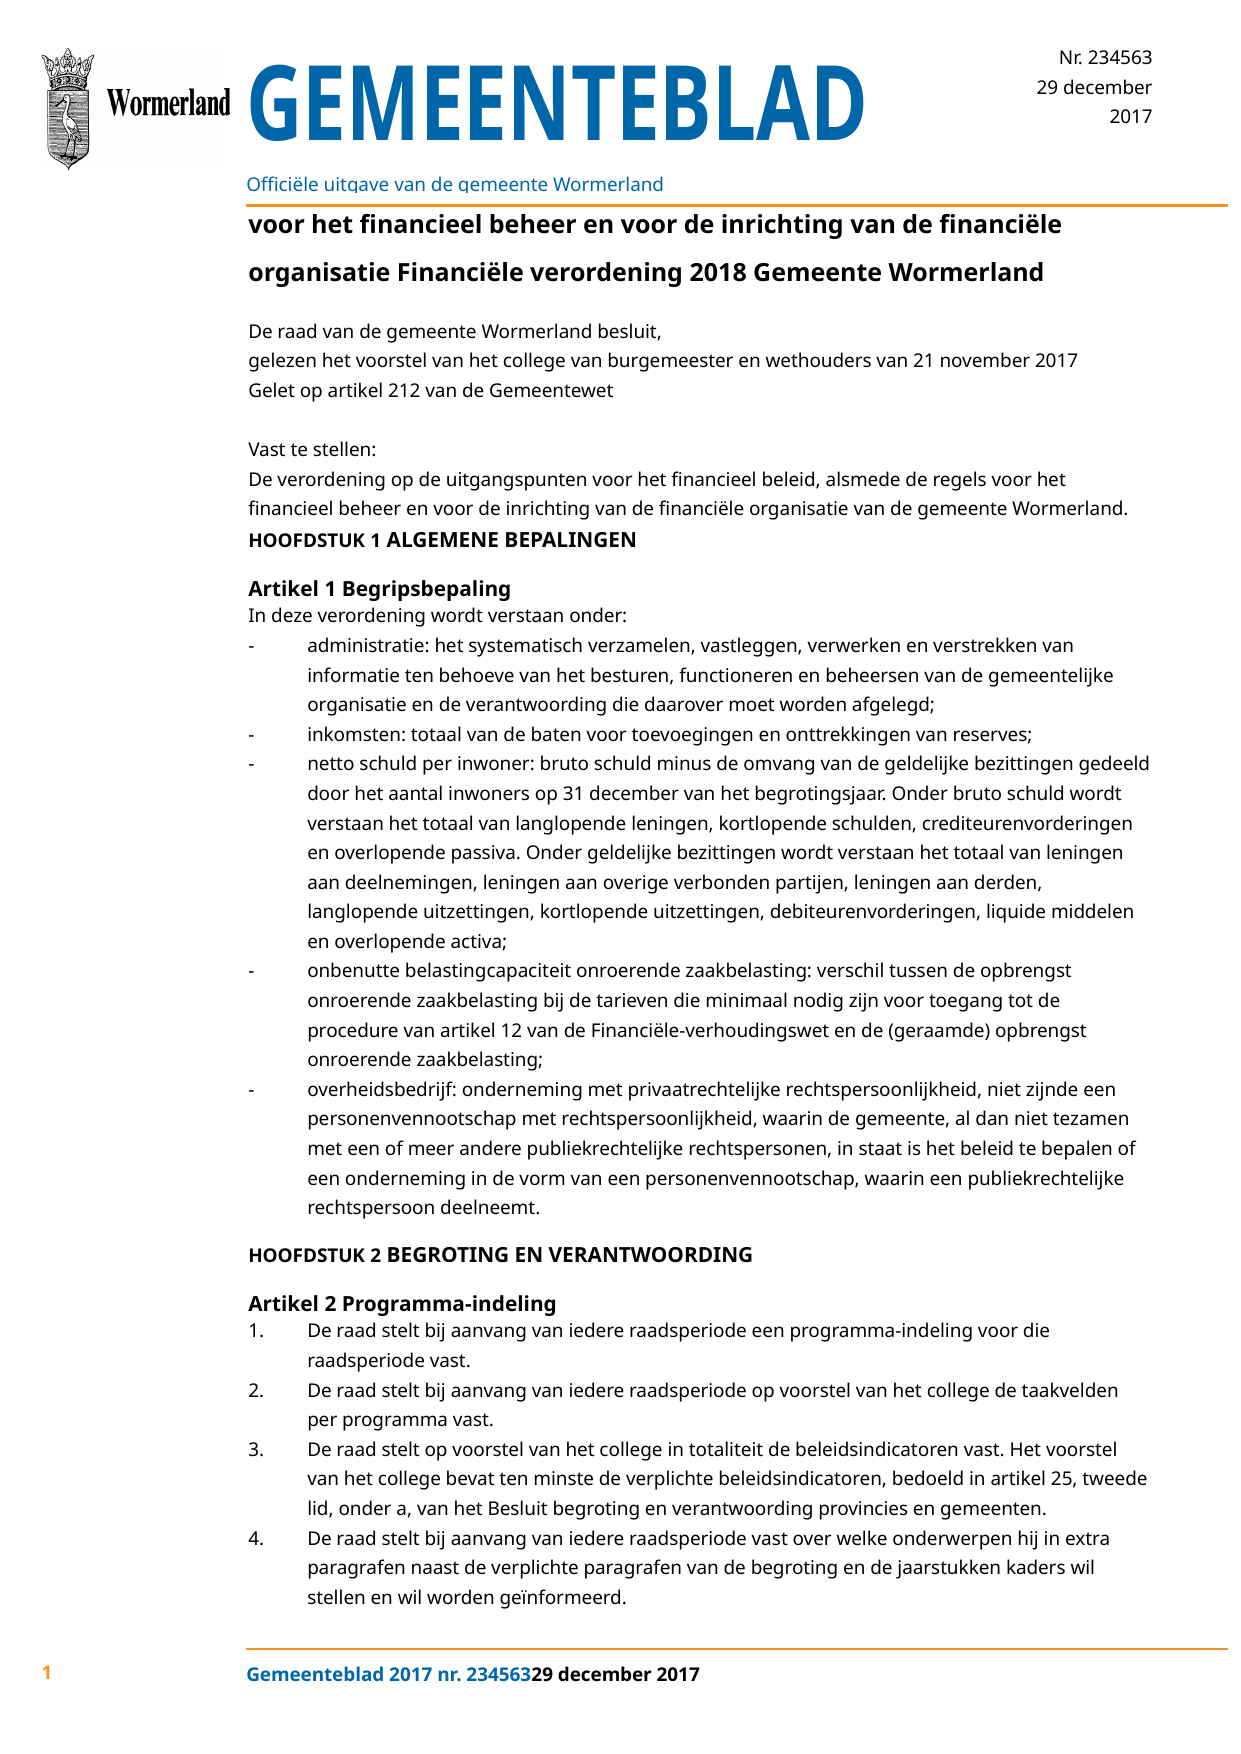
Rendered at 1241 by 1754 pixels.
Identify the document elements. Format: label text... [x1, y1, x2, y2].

text Artikel 1 Begripsbepaling [248, 574, 1152, 603]
text De verordening op de uitgangspunten voor het financieel beleid, alsmede de regels voor het financieel beheer en voor de inrichting van de financiële organisatie van de gemeente Wormerland. [248, 466, 1152, 521]
list De raad stelt bij aanvang van iedere raadsperiode op voorstel van het college de taakvelden per programma vast. [248, 1377, 1152, 1432]
list administratie: het systematisch verzamelen, vastleggen, verwerken en verstrekken van informatie ten behoeve van het besturen, functioneren en beheersen van de gemeentelijke organisatie en de verantwoording die daarover moet worden afgelegd; [248, 632, 1152, 717]
text gelezen het voorstel van het college van burgemeester en wethouders van 21 november 2017 [248, 347, 1152, 373]
list De raad stelt bij aanvang van iedere raadsperiode vast over welke onderwerpen hij in extra paragrafen naast de verplichte paragrafen van de begroting en de jaarstukken kaders wil stellen en wil worden geïnformeerd. [248, 1525, 1152, 1610]
picture [41, 47, 231, 172]
text In deze verordening wordt verstaan onder: [248, 603, 1152, 628]
text Gelet op artikel 212 van de Gemeentewet [248, 377, 1152, 403]
list onbenutte belastingcapaciteit onroerende zaakbelasting: verschil tussen de opbrengst onroerende zaakbelasting bij de tarieven die minimaal nodig zijn voor toegang tot de procedure van artikel 12 van de Financiële-verhoudingswet en de (geraamde) opbrengst onroerende zaakbelasting; [248, 958, 1152, 1072]
text Vast te stellen: [248, 436, 1152, 462]
text Artikel 2 Programma-indeling [248, 1289, 1152, 1318]
text De raad van de gemeente Wormerland besluit, [248, 318, 1152, 344]
text voor het financieel beheer en voor de inrichting van de financiële organisatie Financiële verordening 2018 Gemeente Wormerland [248, 207, 1152, 288]
text HOOFDSTUK 2 BEGROTING EN VERANTWOORDING [248, 1240, 1152, 1268]
list overheidsbedrijf: onderneming met privaatrechtelijke rechtspersoonlijkheid, niet zijnde een personenvennootschap met rechtspersoonlijkheid, waarin de gemeente, al dan niet tezamen met een of meer andere publiekrechtelijke rechtspersonen, in staat is het beleid te bepalen of een onderneming in de vorm van een personenvennootschap, waarin een publiekrechtelijke rechtspersoon deelneemt. [248, 1076, 1152, 1220]
list inkomsten: totaal van de baten voor toevoegingen en onttrekkingen van reserves; [248, 721, 1152, 747]
list De raad stelt bij aanvang van iedere raadsperiode een programma-indeling voor die raadsperiode vast. [248, 1318, 1152, 1373]
text HOOFDSTUK 1 ALGEMENE BEPALINGEN [248, 525, 1152, 553]
list netto schuld per inwoner: bruto schuld minus de omvang van de geldelijke bezittingen gedeeld door het aantal inwoners op 31 december van het begrotingsjaar. Onder bruto schuld wordt verstaan het totaal van langlopende leningen, kortlopende schulden, crediteurenvorderingen en overlopende passiva. Onder geldelijke bezittingen wordt verstaan het totaal van leningen aan deelnemingen, leningen aan overige verbonden partijen, leningen aan derden, langlopende uitzettingen, kortlopende uitzettingen, debiteurenvorderingen, liquide middelen en overlopende activa; [248, 751, 1152, 954]
list De raad stelt op voorstel van het college in totaliteit de beleidsindicatoren vast. Het voorstel van het college bevat ten minste de verplichte beleidsindicatoren, bedoeld in artikel 25, tweede lid, onder a, van het Besluit begroting en verantwoording provincies en gemeenten. [248, 1436, 1152, 1521]
